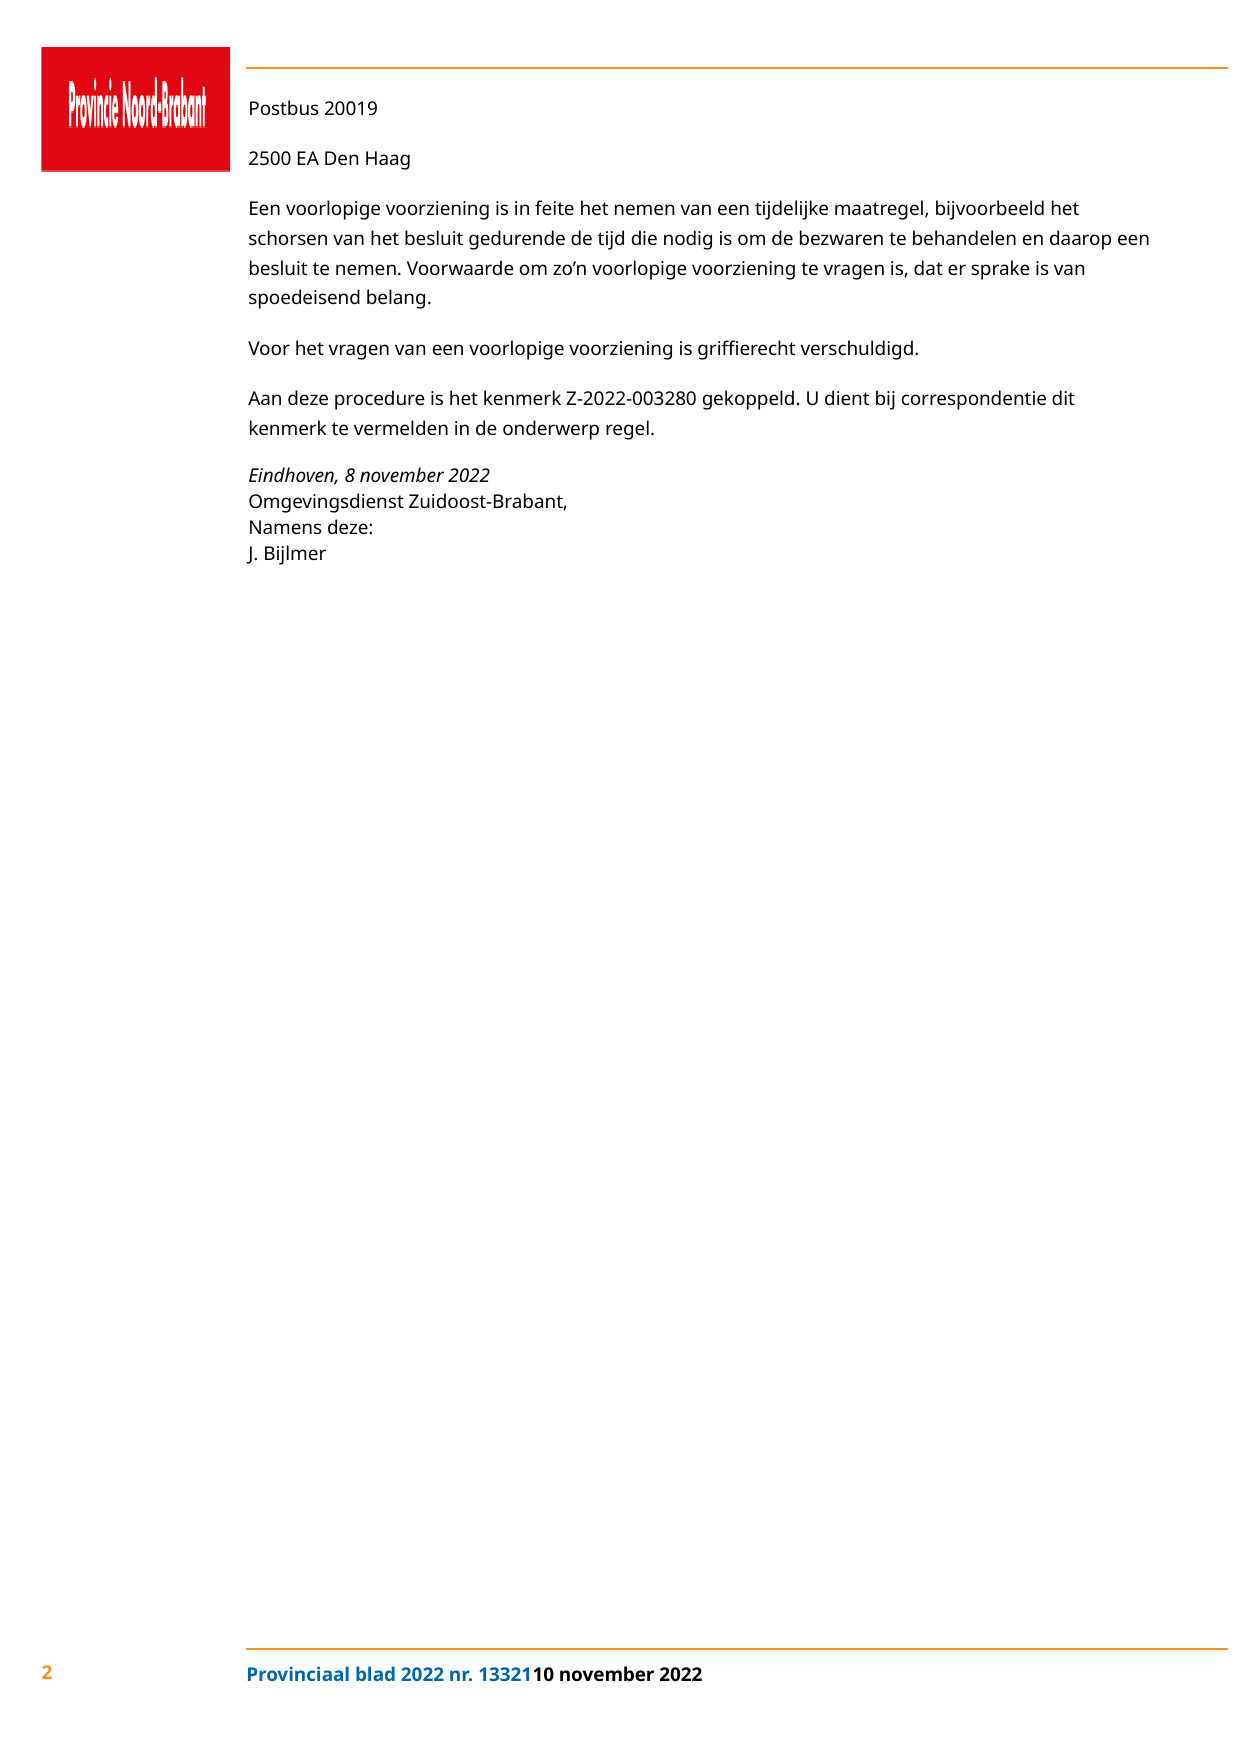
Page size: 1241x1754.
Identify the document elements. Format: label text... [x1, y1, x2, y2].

text Eindhoven, 8 november 2022 [248, 463, 1152, 488]
text Aan deze procedure is het kenmerk Z-2022-003280 gekoppeld. U dient bij correspondentie dit kenmerk te vermelden in de onderwerp regel. [248, 385, 1152, 441]
text Voor het vragen van een voorlopige voorziening is griffierecht verschuldigd. [248, 335, 1152, 361]
text Namens deze: [248, 514, 1152, 540]
text J. Bijlmer [248, 540, 1152, 566]
text Omgevingsdienst Zuidoost-Brabant, [248, 488, 1152, 514]
text Postbus 20019 [248, 95, 1152, 121]
picture [41, 47, 231, 172]
text 2500 EA Den Haag [248, 145, 1152, 171]
text Een voorlopige voorziening is in feite het nemen van een tijdelijke maatregel, bijvoorbeeld het schorsen van het besluit gedurende de tijd die nodig is om de bezwaren te behandelen en daarop een besluit te nemen. Voorwaarde om zo’n voorlopige voorziening te vragen is, dat er sprake is van spoedeisend belang. [248, 196, 1152, 310]
